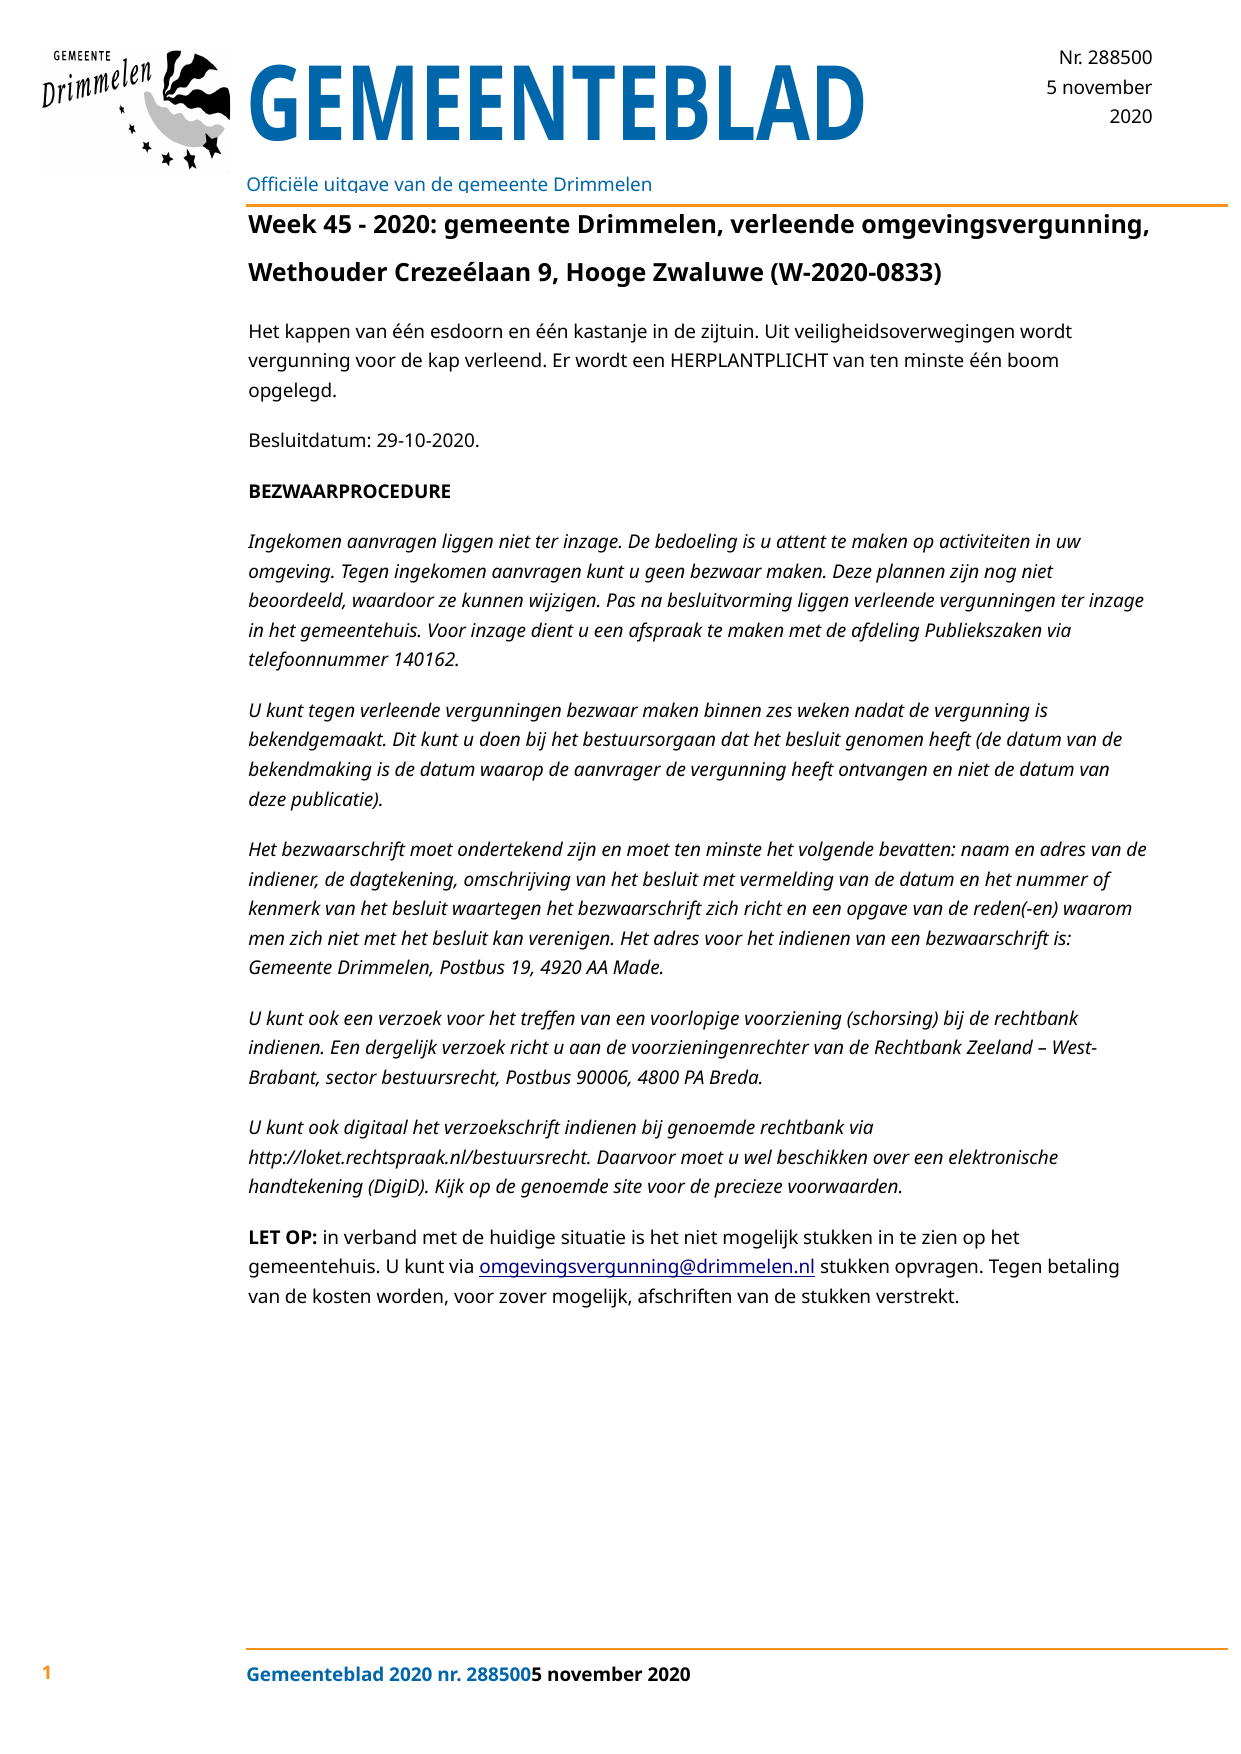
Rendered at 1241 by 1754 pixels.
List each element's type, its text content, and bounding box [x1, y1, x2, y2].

text U kunt tegen verleende vergunningen bezwaar maken binnen zes weken nadat de vergunning is bekendgemaakt. Dit kunt u doen bij het bestuursorgaan dat het besluit genomen heeft (de datum van de bekendmaking is de datum waarop de aanvrager de vergunning heeft ontvangen en niet de datum van deze publicatie). [248, 697, 1152, 812]
text Het bezwaarschrift moet ondertekend zijn en moet ten minste het volgende bevatten: naam en adres van de indiener, de dagtekening, omschrijving van het besluit met vermelding van de datum en het nummer of kenmerk van het besluit waartegen het bezwaarschrift zich richt en een opgave van de reden(-en) waarom men zich niet met het besluit kan verenigen. Het adres voor het indienen van een bezwaarschrift is: Gemeente Drimmelen, Postbus 19, 4920 AA Made. [248, 836, 1152, 980]
text LET OP: in verband met de huidige situatie is het niet mogelijk stukken in te zien op het gemeentehuis. U kunt via omgevingsvergunning@drimmelen.nl stukken opvragen. Tegen betaling van de kosten worden, voor zover mogelijk, afschriften van de stukken verstrekt. [248, 1224, 1152, 1309]
picture [41, 47, 231, 172]
text U kunt ook digitaal het verzoekschrift indienen bij genoemde rechtbank via http://loket.rechtspraak.nl/bestuursrecht. Daarvoor moet u wel beschikken over een elektronische handtekening (DigiD). Kijk op de genoemde site voor de precieze voorwaarden. [248, 1114, 1152, 1199]
text Besluitdatum: 29-10-2020. [248, 427, 1152, 453]
text U kunt ook een verzoek voor het treffen van een voorlopige voorziening (schorsing) bij de rechtbank indienen. Een dergelijk verzoek richt u aan de voorzieningenrechter van de Rechtbank Zeeland – West-Brabant, sector bestuursrecht, Postbus 90006, 4800 PA Breda. [248, 1005, 1152, 1090]
text Week 45 - 2020: gemeente Drimmelen, verleende omgevingsvergunning, Wethouder Crezeélaan 9, Hooge Zwaluwe (W-2020-0833) [248, 207, 1152, 288]
text Ingekomen aanvragen liggen niet ter inzage. De bedoeling is u attent te maken op activiteiten in uw omgeving. Tegen ingekomen aanvragen kunt u geen bezwaar maken. Deze plannen zijn nog niet beoordeeld, waardoor ze kunnen wijzigen. Pas na besluitvorming liggen verleende vergunningen ter inzage in het gemeentehuis. Voor inzage dient u een afspraak te maken met de afdeling Publiekszaken via telefoonnummer 140162. [248, 528, 1152, 672]
text Het kappen van één esdoorn en één kastanje in de zijtuin. Uit veiligheidsoverwegingen wordt vergunning voor de kap verleend. Er wordt een HERPLANTPLICHT van ten minste één boom opgelegd. [248, 318, 1152, 403]
text BEZWAARPROCEDURE [248, 478, 1152, 504]
